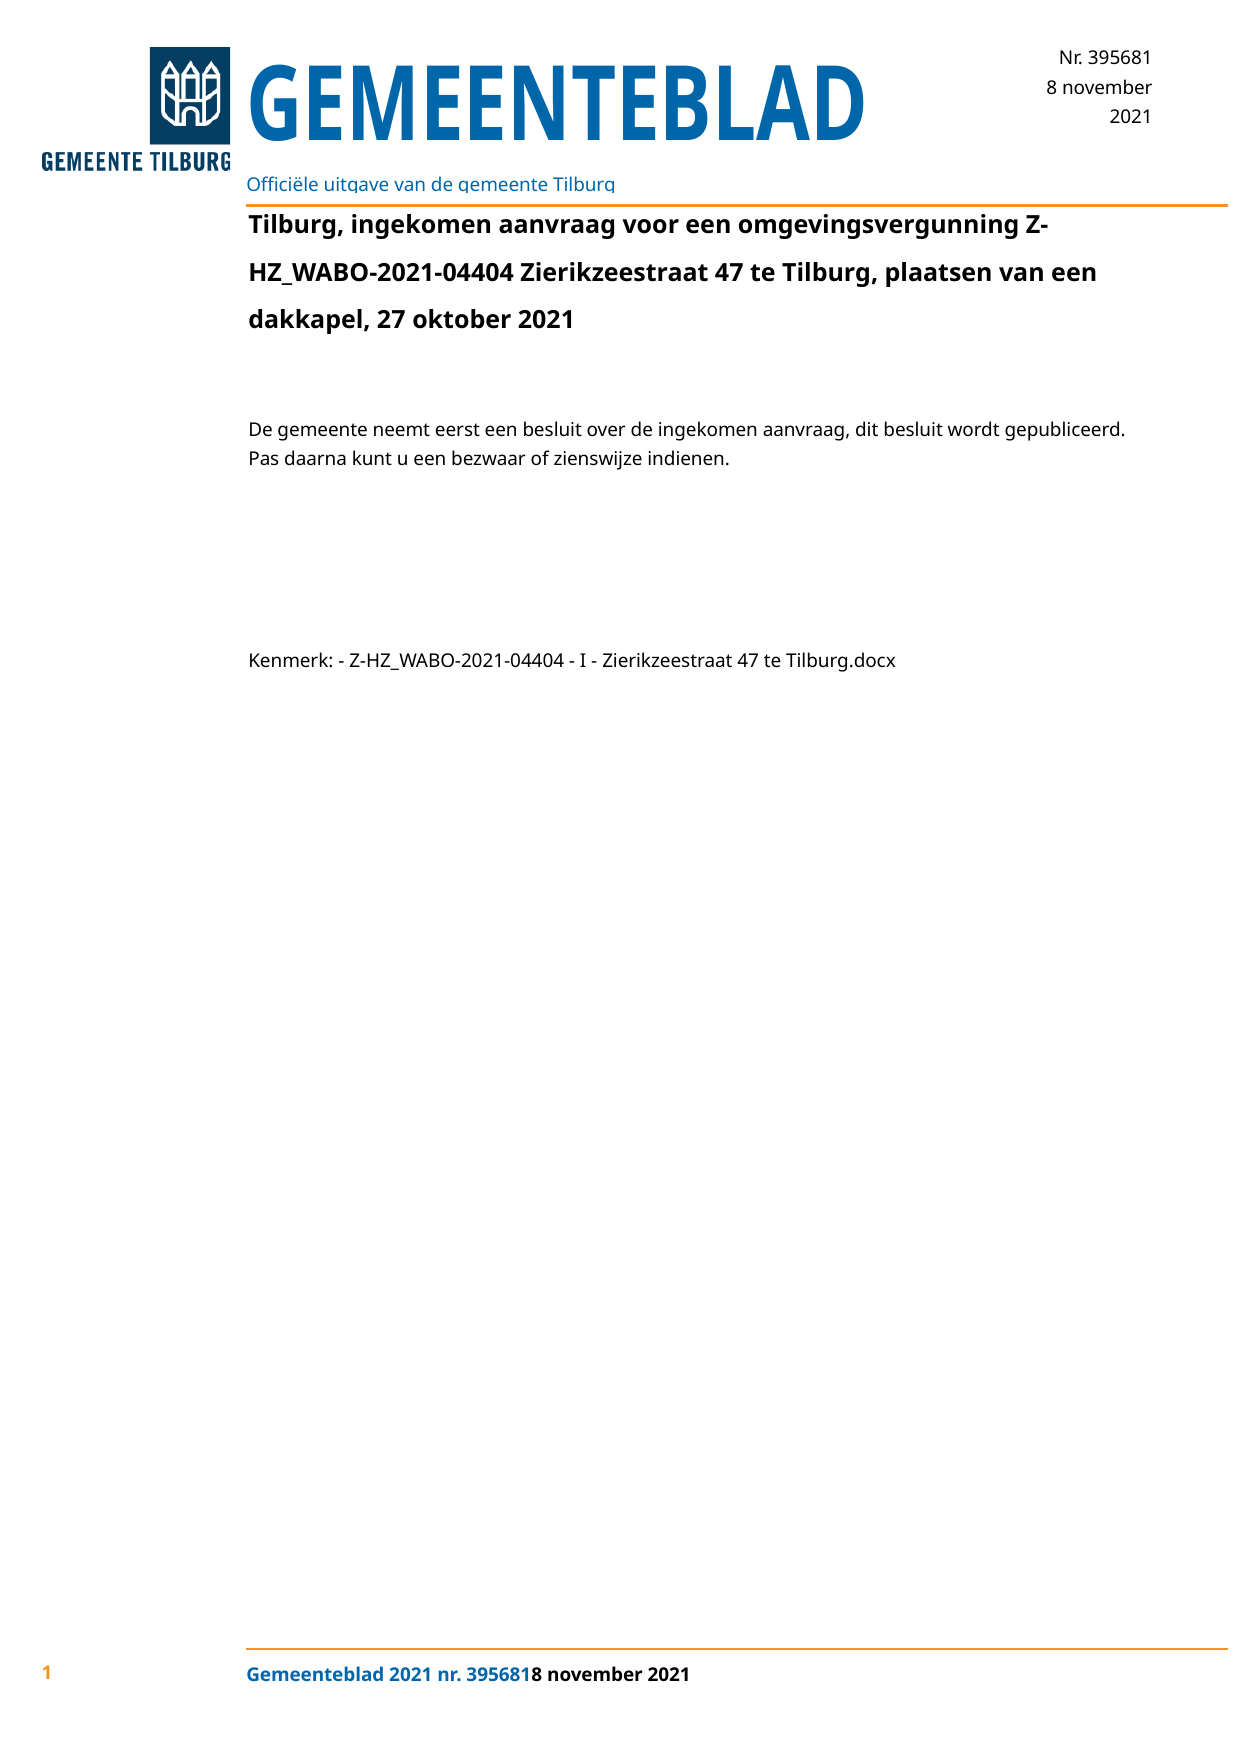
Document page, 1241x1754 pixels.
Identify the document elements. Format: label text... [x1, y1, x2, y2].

text De gemeente neemt eerst een besluit over de ingekomen aanvraag, dit besluit wordt gepubliceerd. Pas daarna kunt u een bezwaar of zienswijze indienen. [248, 416, 1152, 471]
picture [41, 47, 231, 172]
text Tilburg, ingekomen aanvraag voor een omgevingsvergunning Z-HZ_WABO-2021-04404 Zierikzeestraat 47 te Tilburg, plaatsen van een dakkapel, 27 oktober 2021 [248, 207, 1152, 336]
text Kenmerk: - Z-HZ_WABO-2021-04404 - I - Zierikzeestraat 47 te Tilburg.docx [248, 647, 1152, 673]
